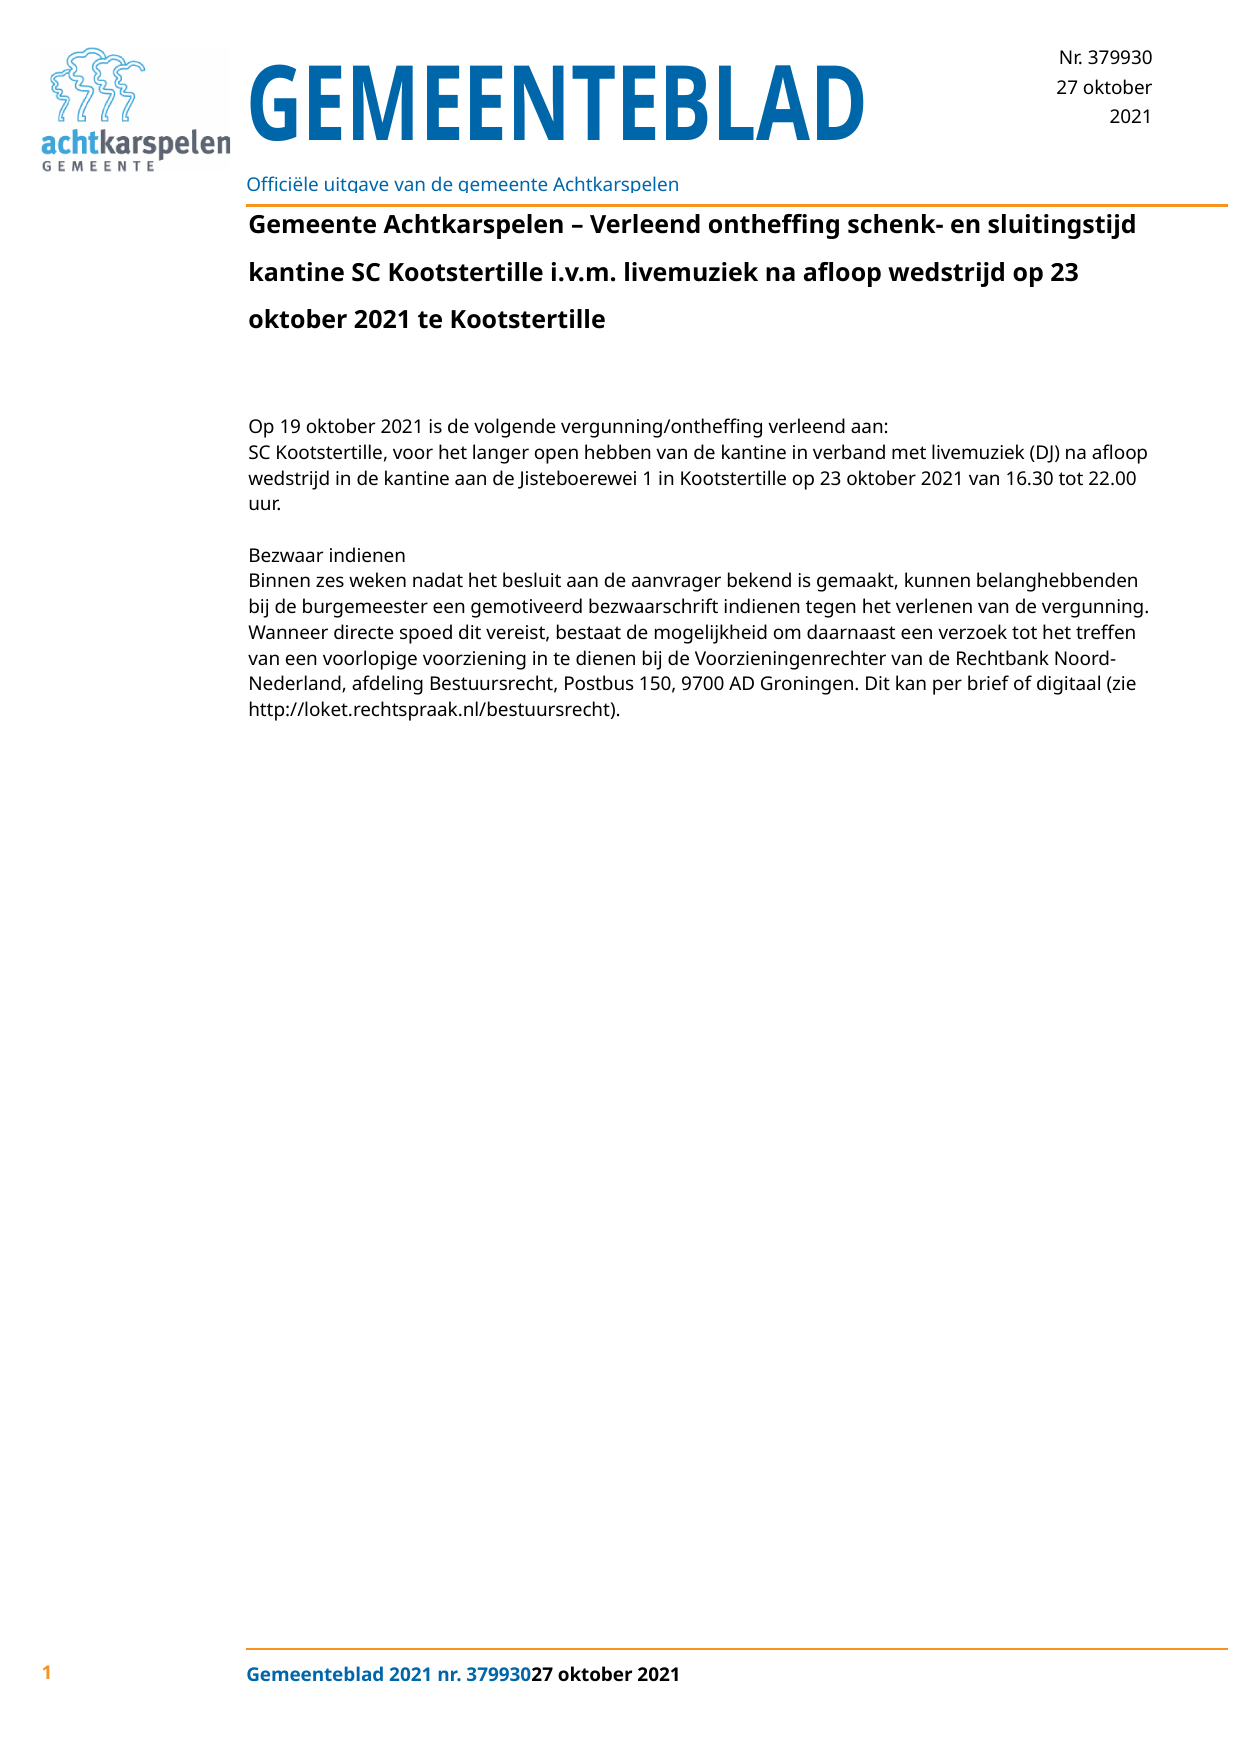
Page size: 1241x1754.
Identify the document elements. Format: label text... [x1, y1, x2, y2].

text Gemeente Achtkarspelen – Verleend ontheffing schenk- en sluitingstijd kantine SC Kootstertille i.v.m. livemuziek na afloop wedstrijd op 23 oktober 2021 te Kootstertille [248, 207, 1152, 336]
text SC Kootstertille, voor het langer open hebben van de kantine in verband met livemuziek (DJ) na afloop wedstrijd in de kantine aan de Jisteboerewei 1 in Kootstertille op 23 oktober 2021 van 16.30 tot 22.00 uur. [248, 439, 1152, 516]
text Op 19 oktober 2021 is de volgende vergunning/ontheffing verleend aan: [248, 413, 1152, 439]
text Binnen zes weken nadat het besluit aan de aanvrager bekend is gemaakt, kunnen belanghebbenden bij de burgemeester een gemotiveerd bezwaarschrift indienen tegen het verlenen van de vergunning. Wanneer directe spoed dit vereist, bestaat de mogelijkheid om daarnaast een verzoek tot het treffen van een voorlopige voorziening in te dienen bij de Voorzieningenrechter van de Rechtbank Noord-Nederland, afdeling Bestuursrecht, Postbus 150, 9700 AD Groningen. Dit kan per brief of digitaal (zie http://loket.rechtspraak.nl/bestuursrecht). [248, 568, 1152, 722]
picture [41, 47, 231, 172]
text Bezwaar indienen [248, 542, 1152, 568]
